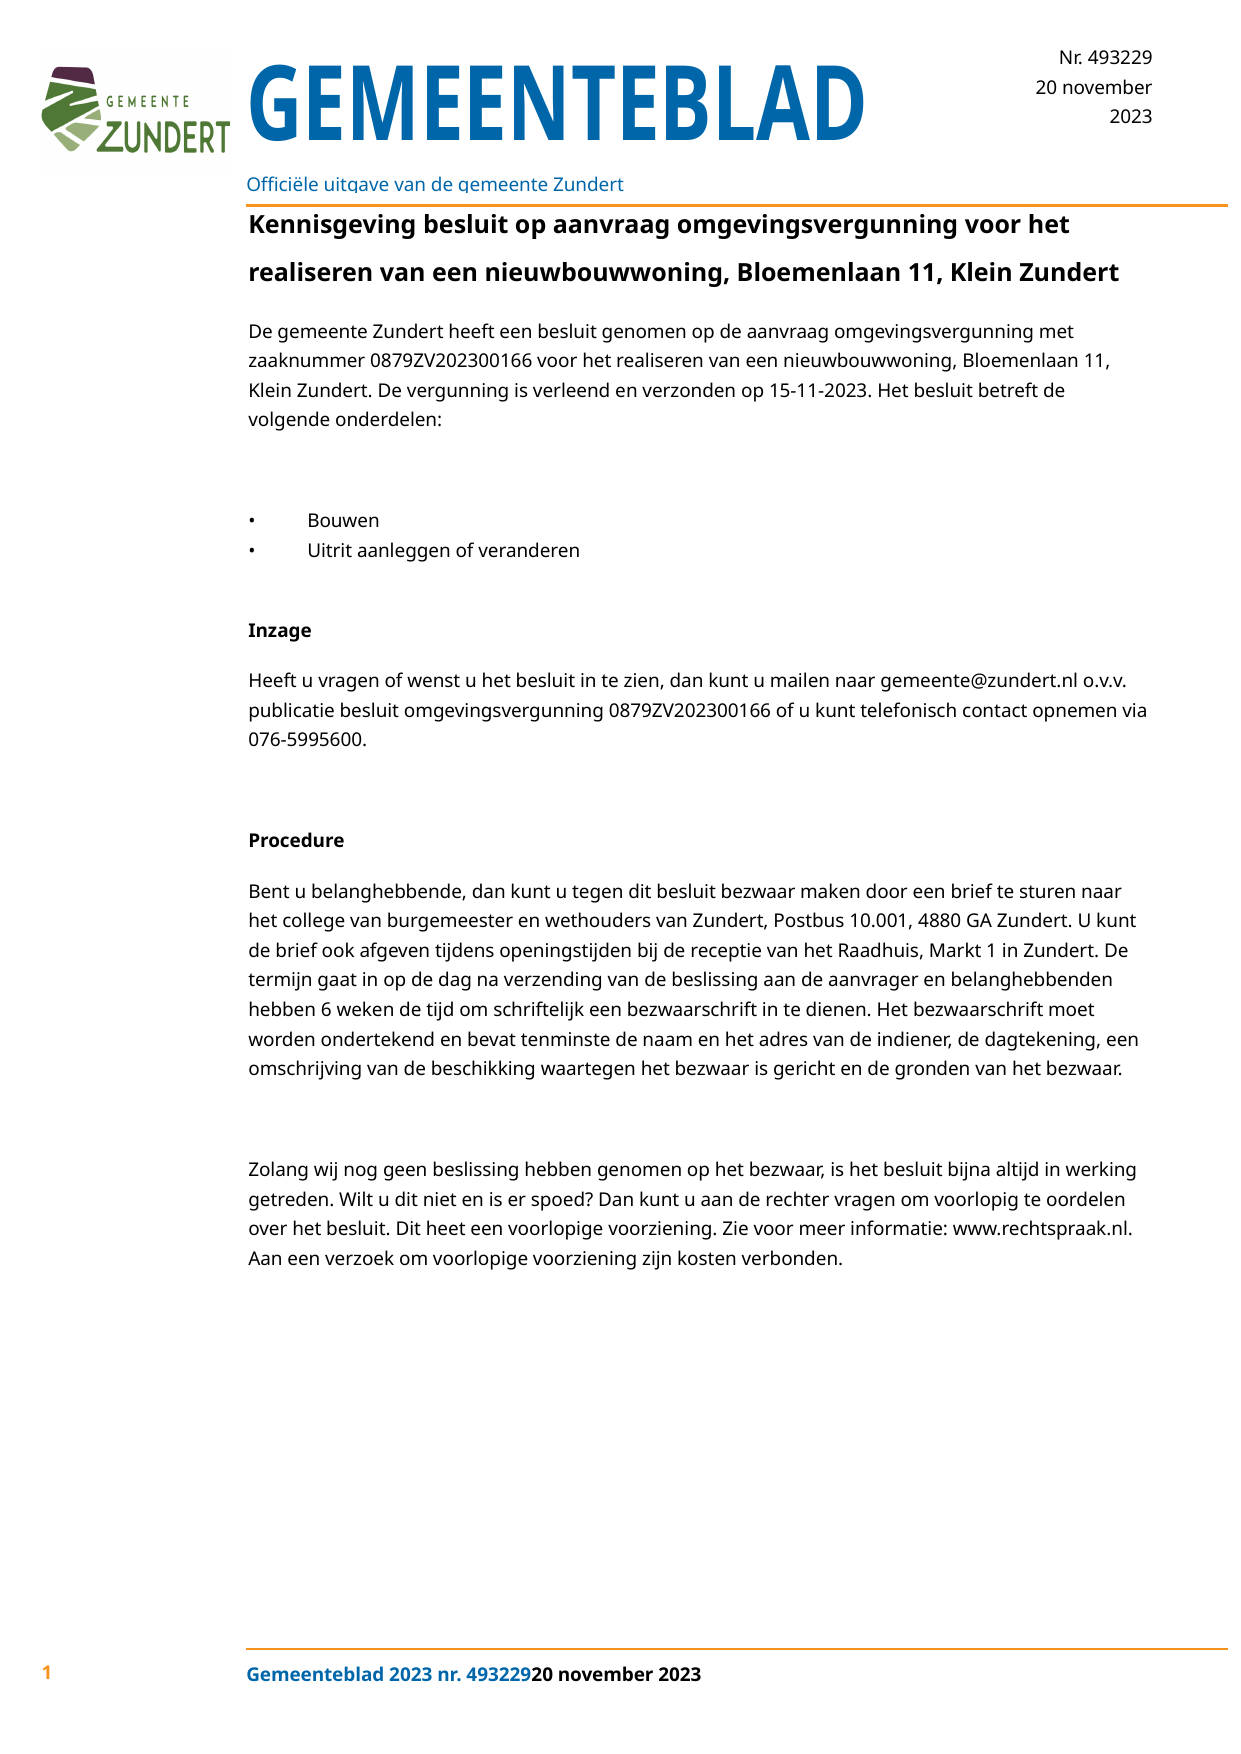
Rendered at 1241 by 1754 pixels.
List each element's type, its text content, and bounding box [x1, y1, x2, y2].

text De gemeente Zundert heeft een besluit genomen op de aanvraag omgevingsvergunning met zaaknummer 0879ZV202300166 voor het realiseren van een nieuwbouwwoning, Bloemenlaan 11, Klein Zundert. De vergunning is verleend en verzonden op 15-11-2023. Het besluit betreft de volgende onderdelen: [248, 318, 1152, 432]
text Kennisgeving besluit op aanvraag omgevingsvergunning voor het realiseren van een nieuwbouwwoning, Bloemenlaan 11, Klein Zundert [248, 207, 1152, 288]
list Uitrit aanleggen of veranderen [248, 537, 1152, 563]
list Bouwen [248, 507, 1152, 533]
text Procedure [248, 827, 1152, 853]
text Zolang wij nog geen beslissing hebben genomen op het bezwaar, is het besluit bijna altijd in werking getreden. Wilt u dit niet en is er spoed? Dan kunt u aan de rechter vragen om voorlopig te oordelen over het besluit. Dit heet een voorlopige voorziening. Zie voor meer informatie: www.rechtspraak.nl. Aan een verzoek om voorlopige voorziening zijn kosten verbonden. [248, 1156, 1152, 1271]
picture [41, 47, 231, 172]
text Inzage [248, 617, 1152, 643]
text Heeft u vragen of wenst u het besluit in te zien, dan kunt u mailen naar gemeente@zundert.nl o.v.v. publicatie besluit omgevingsvergunning 0879ZV202300166 of u kunt telefonisch contact opnemen via 076-5995600. [248, 667, 1152, 752]
text Bent u belanghebbende, dan kunt u tegen dit besluit bezwaar maken door een brief te sturen naar het college van burgemeester en wethouders van Zundert, Postbus 10.001, 4880 GA Zundert. U kunt de brief ook afgeven tijdens openingstijden bij de receptie van het Raadhuis, Markt 1 in Zundert. De termijn gaat in op de dag na verzending van de beslissing aan de aanvrager en belanghebbenden hebben 6 weken de tijd om schriftelijk een bezwaarschrift in te dienen. Het bezwaarschrift moet worden ondertekend en bevat tenminste de naam en het adres van de indiener, de dagtekening, een omschrijving van de beschikking waartegen het bezwaar is gericht en de gronden van het bezwaar. [248, 878, 1152, 1081]
